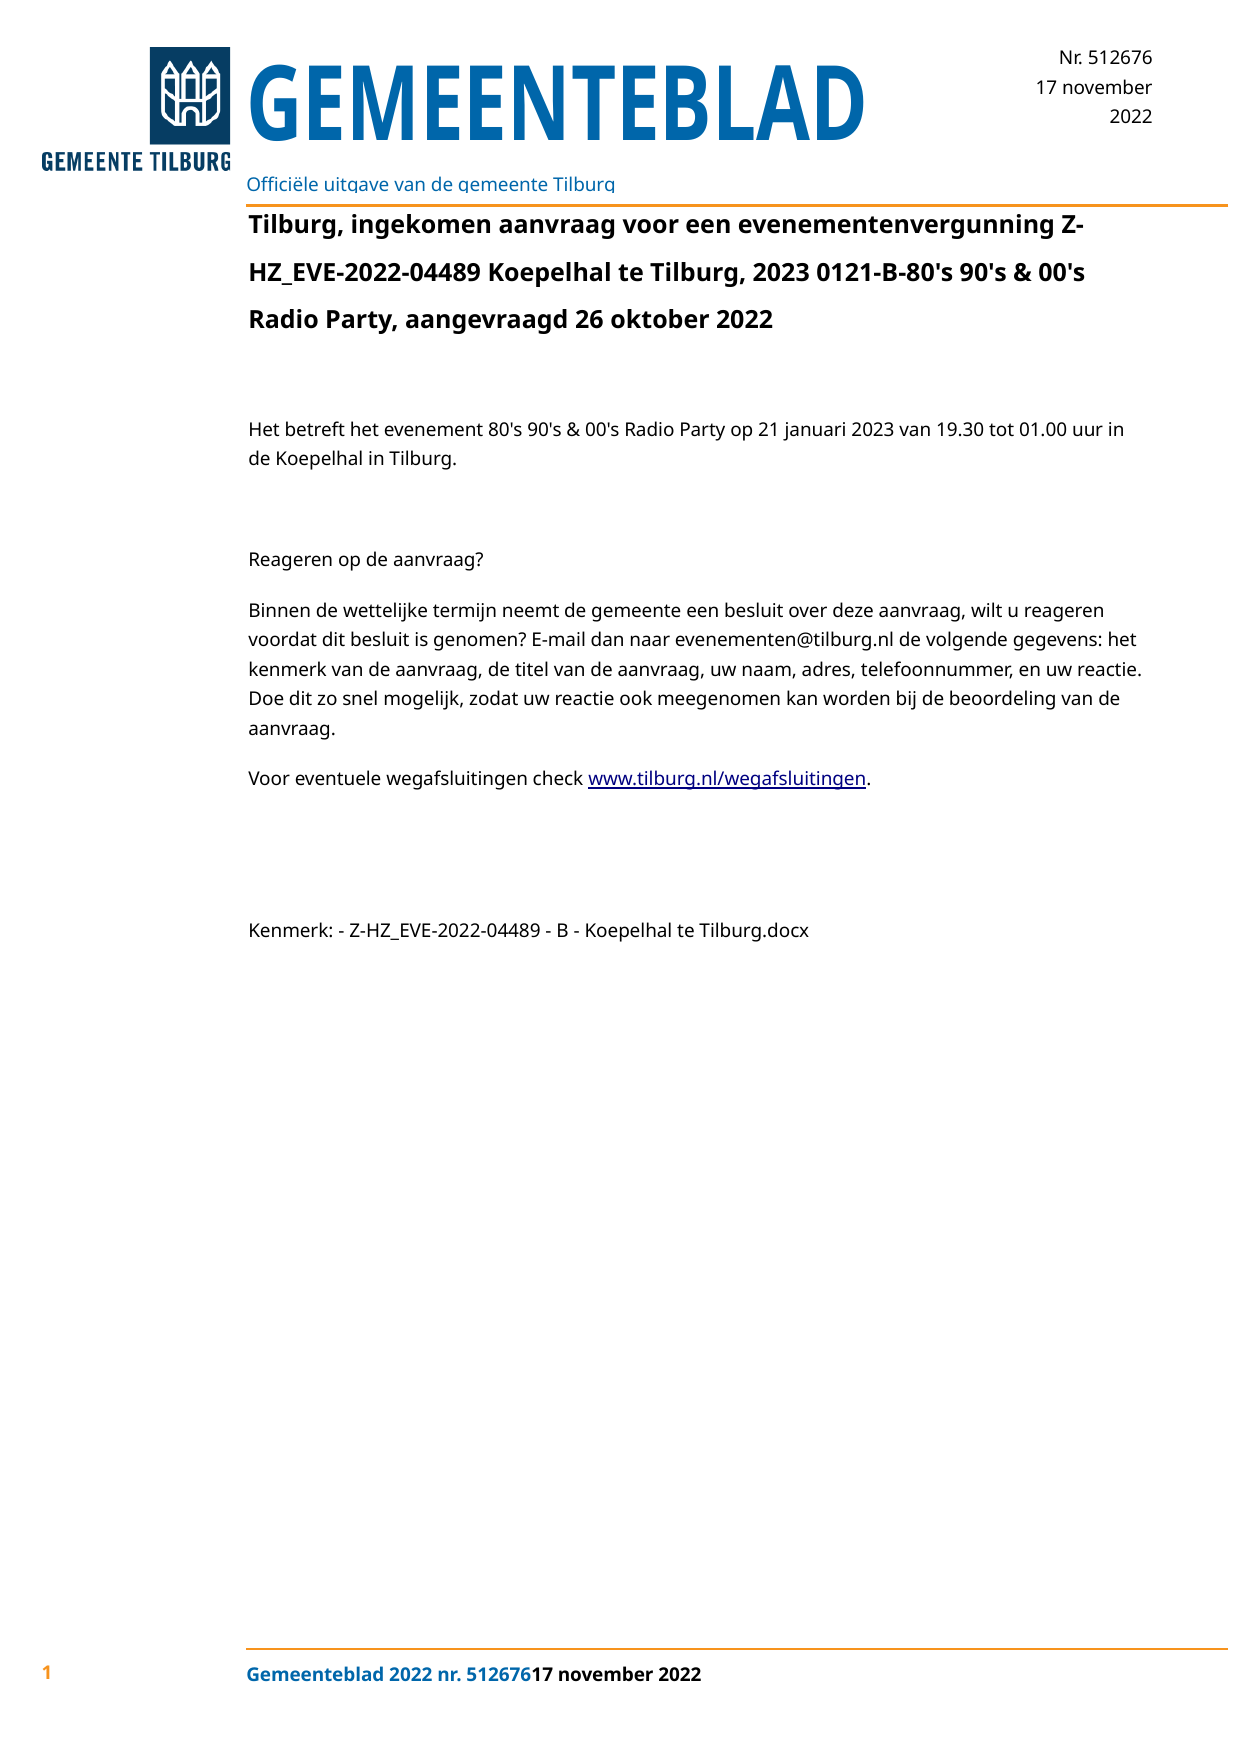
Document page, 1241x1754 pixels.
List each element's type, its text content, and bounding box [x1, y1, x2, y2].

text Tilburg, ingekomen aanvraag voor een evenementenvergunning Z-HZ_EVE-2022-04489 Koepelhal te Tilburg, 2023 0121-B-80's 90's & 00's Radio Party, aangevraagd 26 oktober 2022 [248, 207, 1152, 336]
text Het betreft het evenement 80's 90's & 00's Radio Party op 21 januari 2023 van 19.30 tot 01.00 uur in de Koepelhal in Tilburg. [248, 416, 1152, 471]
text Voor eventuele wegafsluitingen check www.tilburg.nl/wegafsluitingen. [248, 766, 1152, 791]
text Reageren op de aanvraag? [248, 546, 1152, 572]
text Binnen de wettelijke termijn neemt de gemeente een besluit over deze aanvraag, wilt u reageren voordat dit besluit is genomen? E-mail dan naar evenementen@tilburg.nl de volgende gegevens: het kenmerk van de aanvraag, de titel van de aanvraag, uw naam, adres, telefoonnummer, en uw reactie. Doe dit zo snel mogelijk, zodat uw reactie ook meegenomen kan worden bij de beoordeling van de aanvraag. [248, 597, 1152, 741]
text Kenmerk: - Z-HZ_EVE-2022-04489 - B - Koepelhal te Tilburg.docx [248, 917, 1152, 942]
picture [41, 47, 231, 172]
